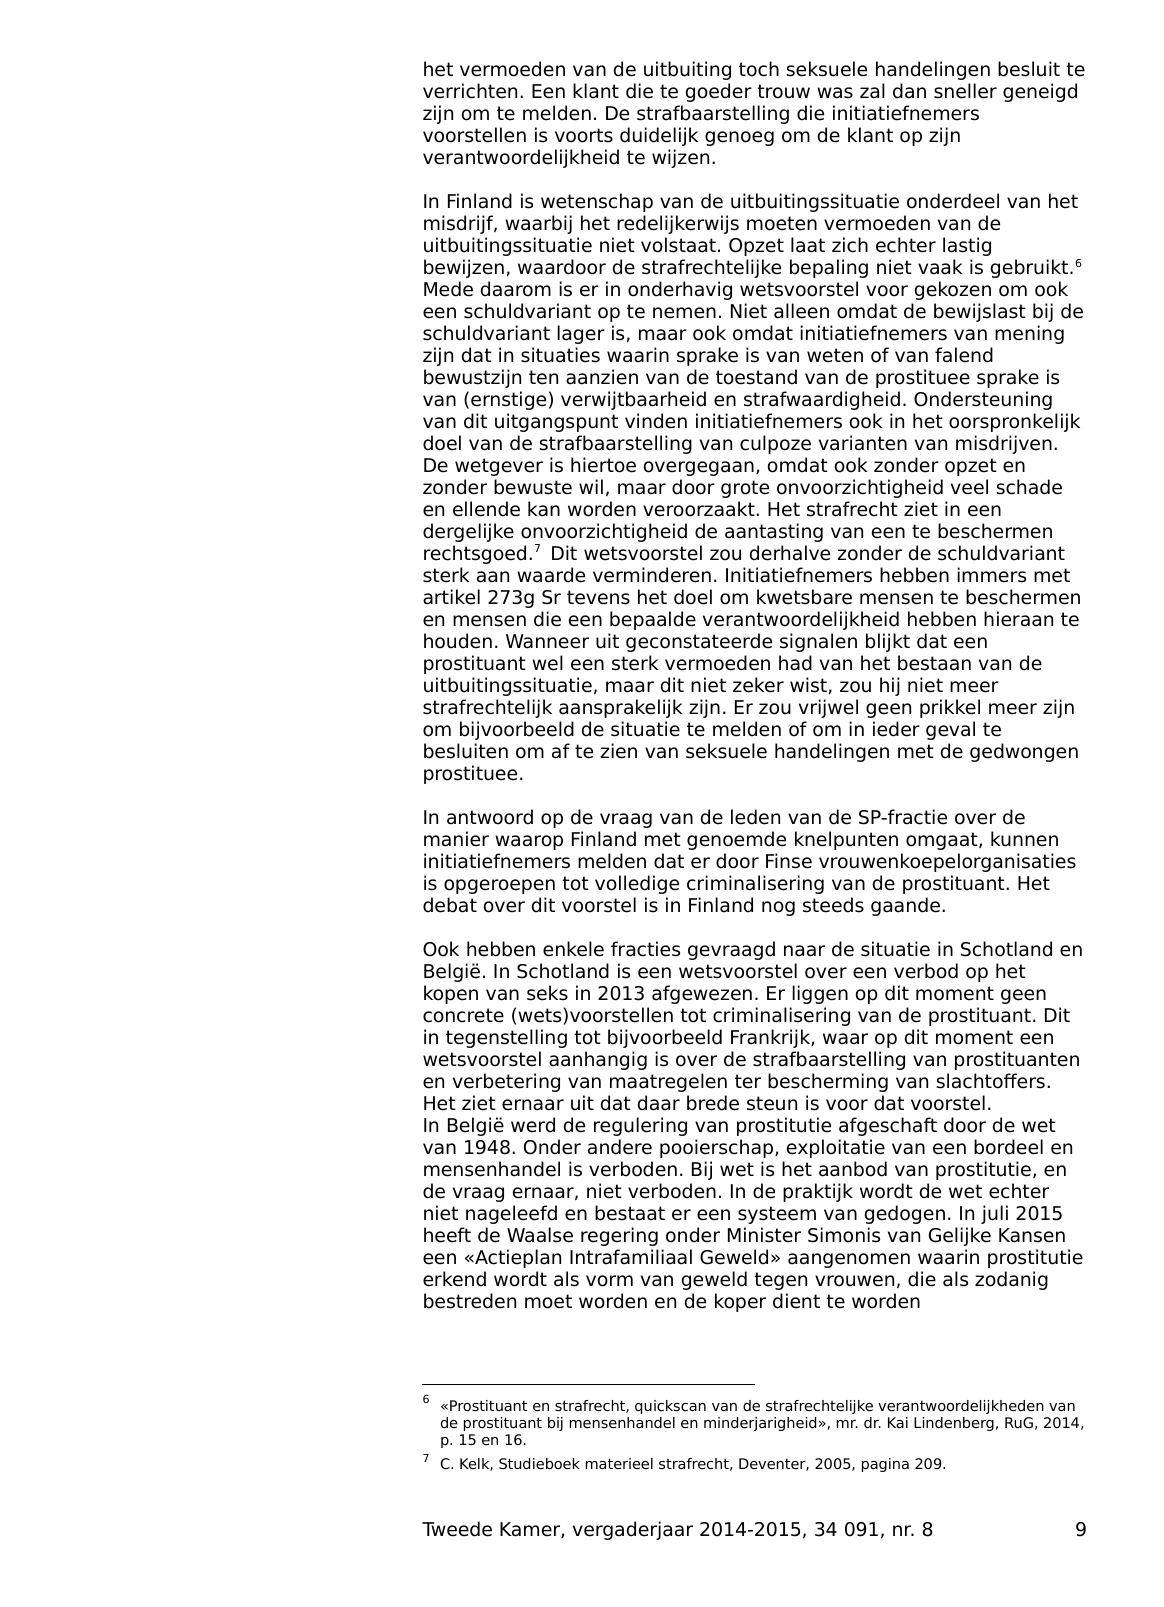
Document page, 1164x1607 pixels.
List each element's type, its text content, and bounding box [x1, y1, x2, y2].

text het vermoeden van de uitbuiting toch seksuele handelingen besluit te verrichten. Een klant die te goeder trouw was zal dan sneller geneigd zijn om te melden. De strafbaarstelling die initiatiefnemers voorstellen is voorts duidelijk genoeg om de klant op zijn verantwoordelijkheid te wijzen. [422, 59, 1087, 169]
text «Prostituant en strafrecht, quickscan van de strafrechtelijke verantwoordelijkheden van de prostituant bij mensenhandel en minderjarigheid», mr. dr. Kai Lindenberg, RuG, 2014, p. 15 en 16. [422, 1393, 1087, 1449]
text In Finland is wetenschap van de uitbuitingssituatie onderdeel van het misdrijf, waarbij het redelijkerwijs moeten vermoeden van de uitbuitingssituatie niet volstaat. Opzet laat zich echter lastig bewijzen, waardoor de strafrechtelijke bepaling niet vaak is gebruikt. Mede daarom is er in onderhavig wetsvoorstel voor gekozen om ook een schuldvariant op te nemen. Niet alleen omdat de bewijslast bij de schuldvariant lager is, maar ook omdat initiatiefnemers van mening zijn dat in situaties waarin sprake is van weten of van falend bewustzijn ten aanzien van de toestand van de prostituee sprake is van (ernstige) verwijtbaarheid en strafwaardigheid. Ondersteuning van dit uitgangspunt vinden initiatiefnemers ook in het oorspronkelijk doel van de strafbaarstelling van culpoze varianten van misdrijven. De wetgever is hiertoe overgegaan, omdat ook zonder opzet en zonder bewuste wil, maar door grote onvoorzichtigheid veel schade en ellende kan worden veroorzaakt. Het strafrecht ziet in een dergelijke onvoorzichtigheid de aantasting van een te beschermen rechtsgoed. Dit wetsvoorstel zou derhalve zonder de schuldvariant sterk aan waarde verminderen. Initiatiefnemers hebben immers met artikel 273g Sr tevens het doel om kwetsbare mensen te beschermen en mensen die een bepaalde verantwoordelijkheid hebben hieraan te houden. Wanneer uit geconstateerde signalen blijkt dat een prostituant wel een sterk vermoeden had van het bestaan van de uitbuitingssituatie, maar dit niet zeker wist, zou hij niet meer strafrechtelijk aansprakelijk zijn. Er zou vrijwel geen prikkel meer zijn om bijvoorbeeld de situatie te melden of om in ieder geval te besluiten om af te zien van seksuele handelingen met de gedwongen prostituee. [422, 191, 1087, 784]
text In antwoord op de vraag van de leden van de SP-fractie over de manier waarop Finland met genoemde knelpunten omgaat, kunnen initiatiefnemers melden dat er door Finse vrouwenkoepelorganisaties is opgeroepen tot volledige criminalisering van de prostituant. Het debat over dit voorstel is in Finland nog steeds gaande. [422, 807, 1087, 917]
text Ook hebben enkele fracties gevraagd naar de situatie in Schotland en België. In Schotland is een wetsvoorstel over een verbod op het kopen van seks in 2013 afgewezen. Er liggen op dit moment geen concrete (wets)voorstellen tot criminalisering van de prostituant. Dit in tegenstelling tot bijvoorbeeld Frankrijk, waar op dit moment een wetsvoorstel aanhangig is over de strafbaarstelling van prostituanten en verbetering van maatregelen ter bescherming van slachtoffers. Het ziet ernaar uit dat daar brede steun is voor dat voorstel. [422, 939, 1087, 1115]
text C. Kelk, Studieboek materieel strafrecht, Deventer, 2005, pagina 209. [422, 1452, 1087, 1474]
text In België werd de regulering van prostitutie afgeschaft door de wet van 1948. Onder andere pooierschap, exploitatie van een bordeel en mensenhandel is verboden. Bij wet is het aanbod van prostitutie, en de vraag ernaar, niet verboden. In de praktijk wordt de wet echter niet nageleefd en bestaat er een systeem van gedogen. In juli 2015 heeft de Waalse regering onder Minister Simonis van Gelijke Kansen een «Actieplan Intrafamiliaal Geweld» aangenomen waarin prostitutie erkend wordt als vorm van geweld tegen vrouwen, die als zodanig bestreden moet worden en de koper dient te worden [422, 1115, 1087, 1312]
